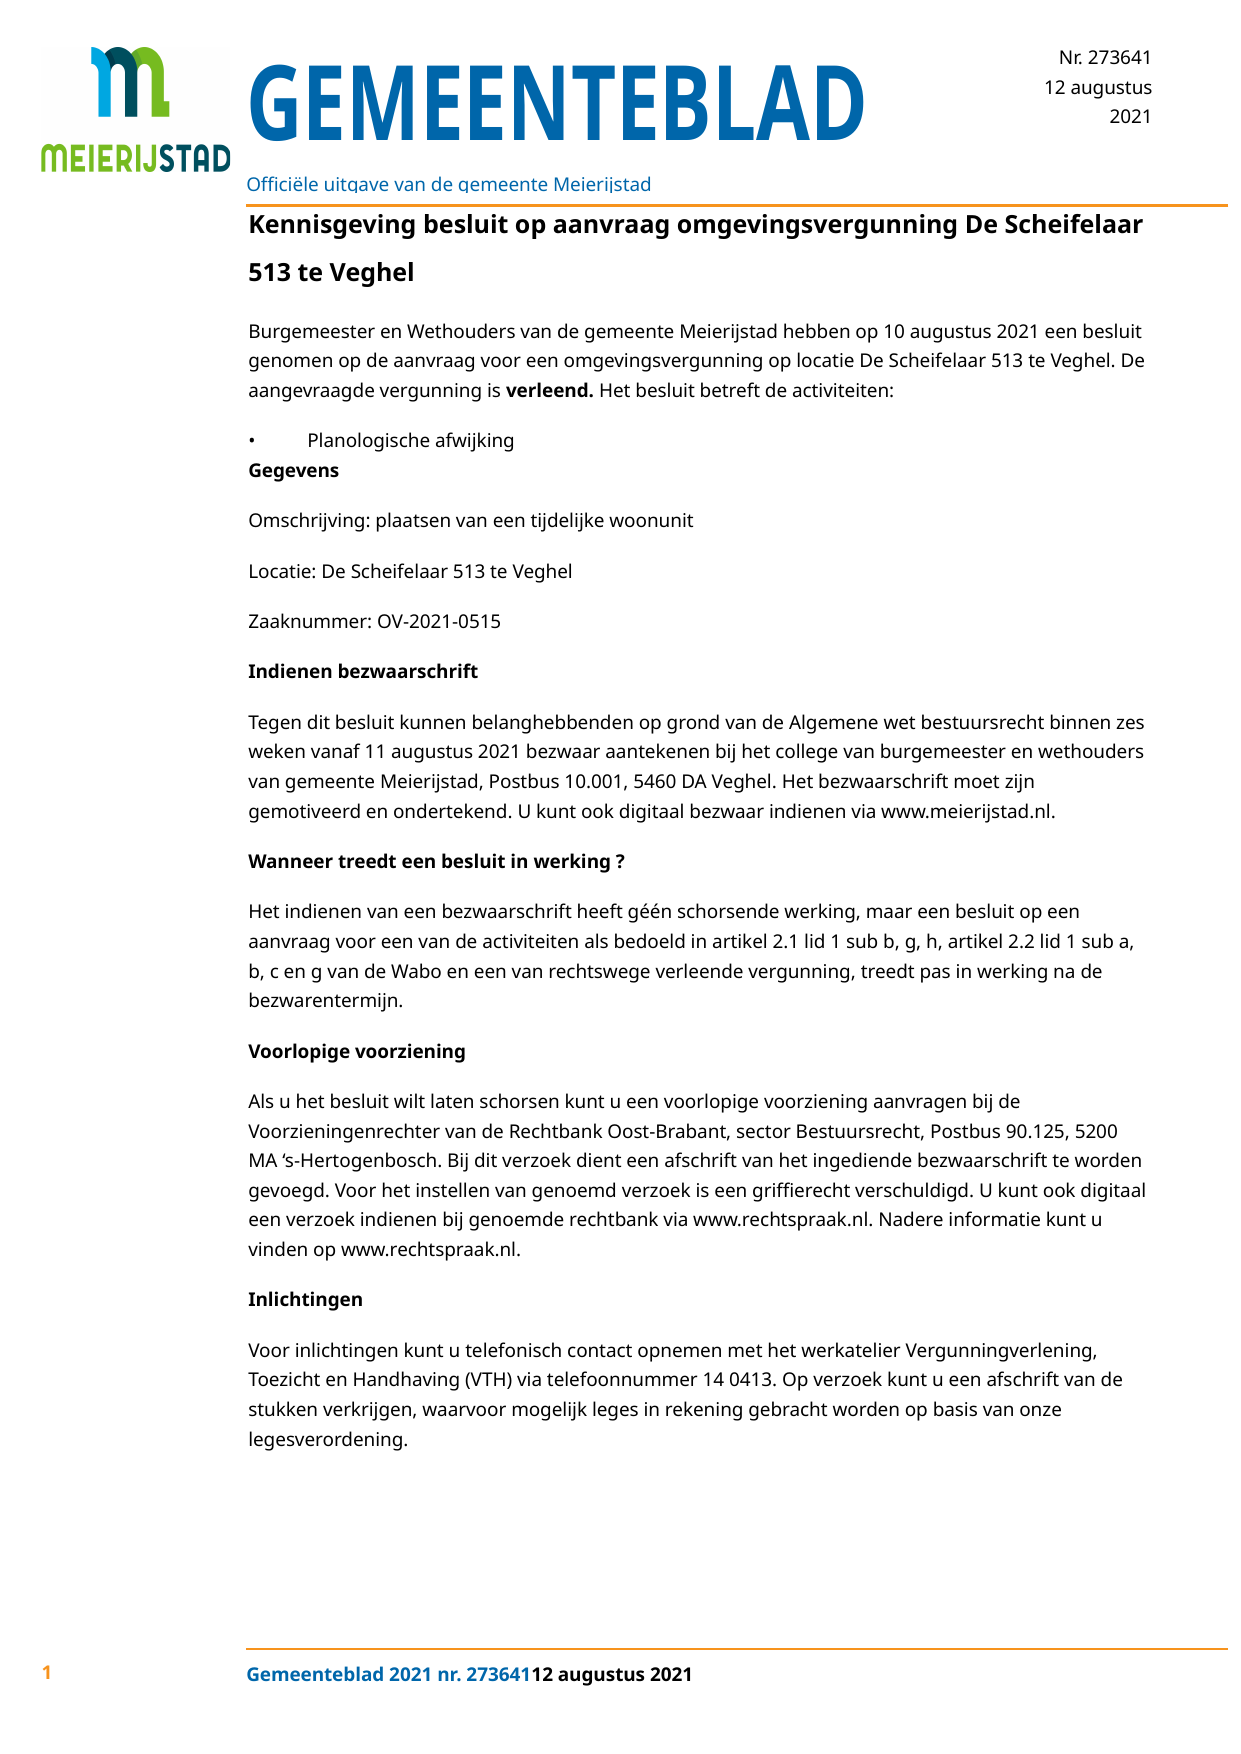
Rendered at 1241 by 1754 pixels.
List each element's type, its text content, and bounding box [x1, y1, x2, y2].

list Planologische afwijking [248, 427, 1152, 453]
text Het indienen van een bezwaarschrift heeft géén schorsende werking, maar een besluit op een aanvraag voor een van de activiteiten als bedoeld in artikel 2.1 lid 1 sub b, g, h, artikel 2.2 lid 1 sub a, b, c en g van de Wabo en een van rechtswege verleende vergunning, treedt pas in werking na de bezwarentermijn. [248, 899, 1152, 1013]
text Inlichtingen [248, 1287, 1152, 1312]
text Burgemeester en Wethouders van de gemeente Meierijstad hebben op 10 augustus 2021 een besluit genomen op de aanvraag voor een omgevingsvergunning op locatie De Scheifelaar 513 te Veghel. De aangevraagde vergunning is verleend. Het besluit betreft de activiteiten: [248, 318, 1152, 403]
text Kennisgeving besluit op aanvraag omgevingsvergunning De Scheifelaar 513 te Veghel [248, 207, 1152, 288]
text Voor inlichtingen kunt u telefonisch contact opnemen met het werkatelier Vergunningverlening, Toezicht en Handhaving (VTH) via telefoonnummer 14 0413. Op verzoek kunt u een afschrift van de stukken verkrijgen, waarvoor mogelijk leges in rekening gebracht worden op basis van onze legesverordening. [248, 1337, 1152, 1452]
text Als u het besluit wilt laten schorsen kunt u een voorlopige voorziening aanvragen bij de Voorzieningenrechter van de Rechtbank Oost-Brabant, sector Bestuursrecht, Postbus 90.125, 5200 MA ‘s-Hertogenbosch. Bij dit verzoek dient een afschrift van het ingediende bezwaarschrift te worden gevoegd. Voor het instellen van genoemd verzoek is een griffierecht verschuldigd. U kunt ook digitaal een verzoek indienen bij genoemde rechtbank via www.rechtspraak.nl. Nadere informatie kunt u vinden op www.rechtspraak.nl. [248, 1088, 1152, 1262]
text Zaaknummer: OV-2021-0515 [248, 608, 1152, 634]
text Tegen dit besluit kunnen belanghebbenden op grond van de Algemene wet bestuursrecht binnen zes weken vanaf 11 augustus 2021 bezwaar aantekenen bij het college van burgemeester en wethouders van gemeente Meierijstad, Postbus 10.001, 5460 DA Veghel. Het bezwaarschrift moet zijn gemotiveerd en ondertekend. U kunt ook digitaal bezwaar indienen via www.meierijstad.nl. [248, 709, 1152, 824]
picture [41, 47, 231, 172]
text Indienen bezwaarschrift [248, 659, 1152, 684]
text Gegevens [248, 457, 1152, 483]
text Wanneer treedt een besluit in werking ? [248, 848, 1152, 874]
text Omschrijving: plaatsen van een tijdelijke woonunit [248, 507, 1152, 533]
text Locatie: De Scheifelaar 513 te Veghel [248, 558, 1152, 584]
text Voorlopige voorziening [248, 1038, 1152, 1064]
